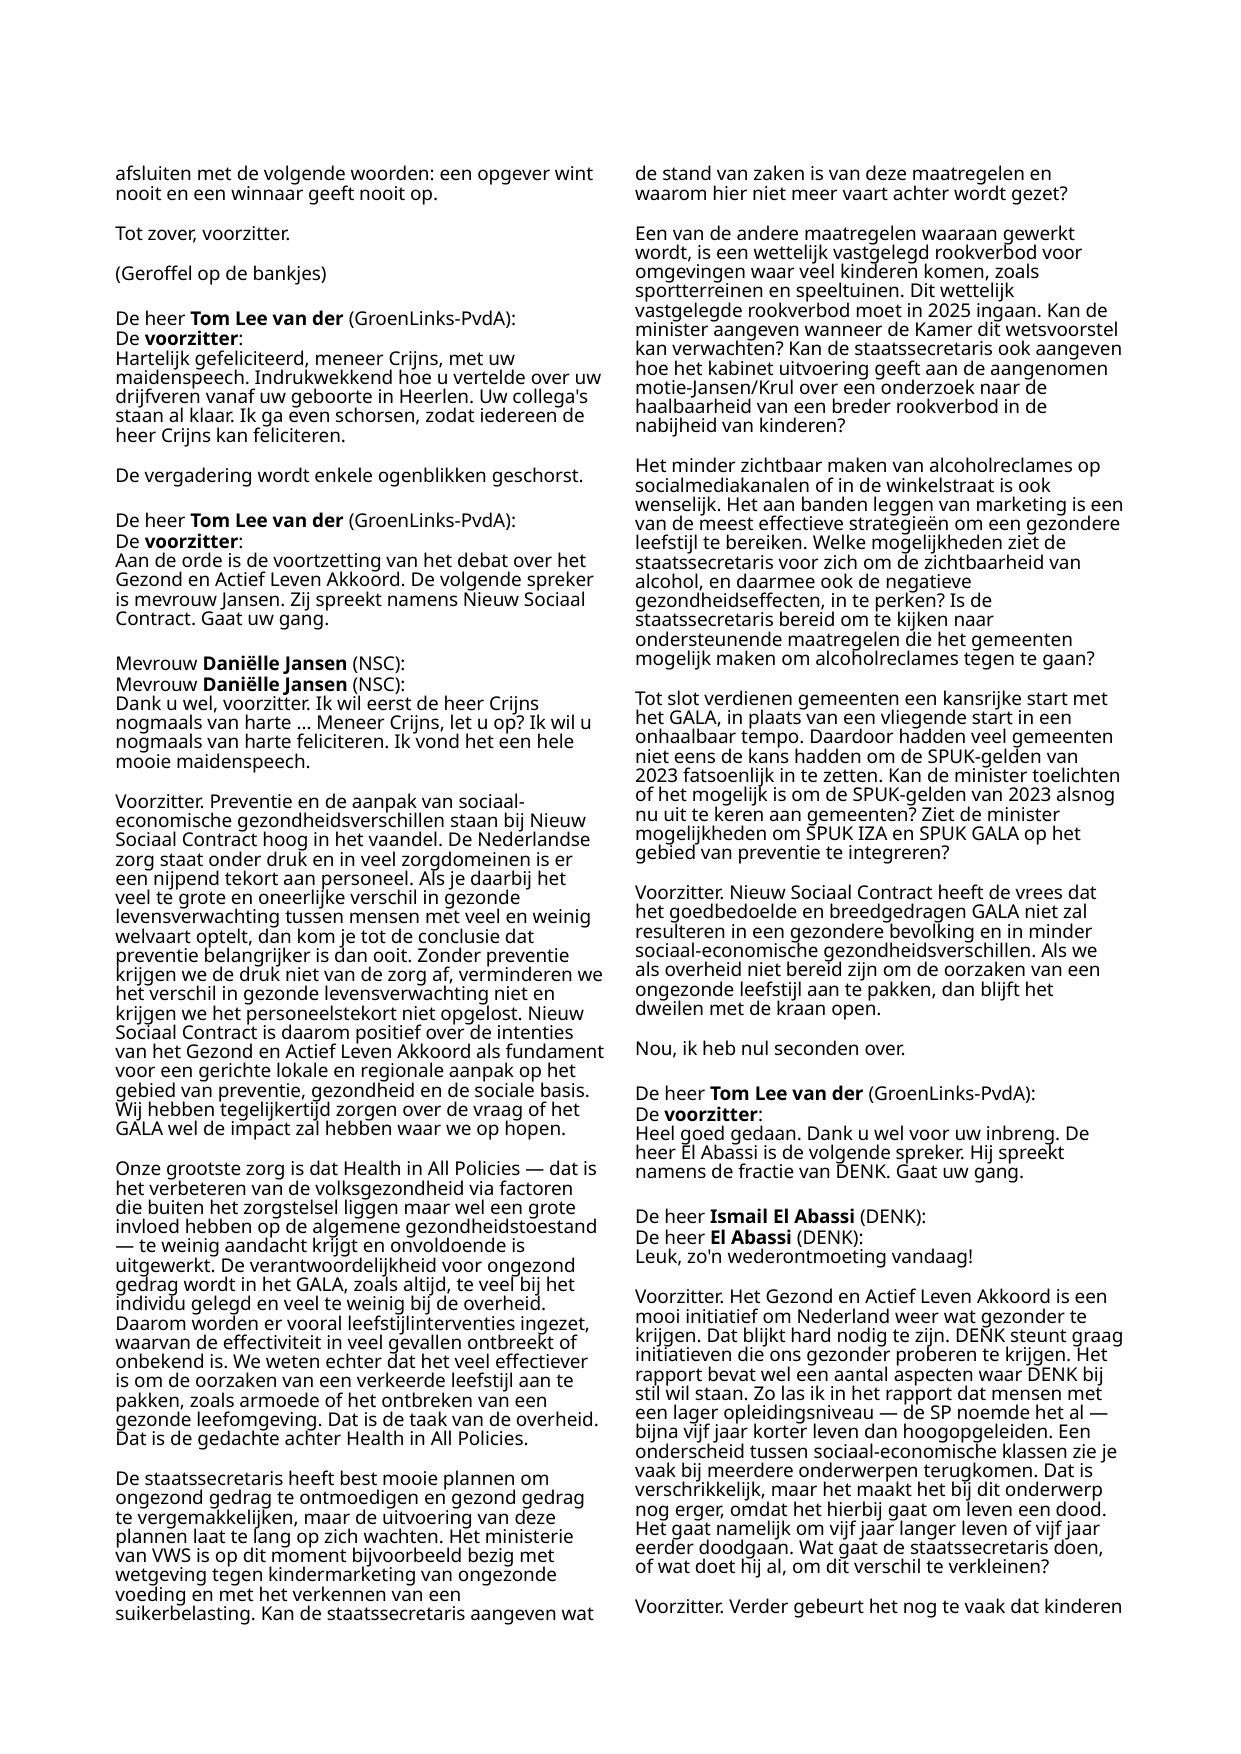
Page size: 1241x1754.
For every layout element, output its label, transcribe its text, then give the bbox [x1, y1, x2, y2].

text Voorzitter. Preventie en de aanpak van sociaal-economische gezondheidsverschillen staan bij Nieuw Sociaal Contract hoog in het vaandel. De Nederlandse zorg staat onder druk en in veel zorgdomeinen is er een nijpend tekort aan personeel. Als je daarbij het veel te grote en oneerlijke verschil in gezonde levensverwachting tussen mensen met veel en weinig welvaart optelt, dan kom je tot de conclusie dat preventie belangrijker is dan ooit. Zonder preventie krijgen we de druk niet van de zorg af, verminderen we het verschil in gezonde levensverwachting niet en krijgen we het personeelstekort niet opgelost. Nieuw Sociaal Contract is daarom positief over de intenties van het Gezond en Actief Leven Akkoord als fundament voor een gerichte lokale en regionale aanpak op het gebied van preventie, gezondheid en de sociale basis. Wij hebben tegelijkertijd zorgen over de vraag of het GALA wel de impact zal hebben waar we op hopen. [115, 793, 605, 1139]
text Voorzitter. Nieuw Sociaal Contract heeft de vrees dat het goedbedoelde en breedgedragen GALA niet zal resulteren in een gezondere bevolking en in minder sociaal-economische gezondheidsverschillen. Als we als overheid niet bereid zijn om de oorzaken van een ongezonde leefstijl aan te pakken, dan blijft het dweilen met de kraan open. [635, 884, 1125, 1019]
text De staatssecretaris heeft best mooie plannen om ongezond gedrag te ontmoedigen en gezond gedrag te vergemakkelijken, maar de uitvoering van deze plannen laat te lang op zich wachten. Het ministerie van VWS is op dit moment bijvoorbeeld bezig met wetgeving tegen kindermarketing van ongezonde voeding en met het verkennen van een suikerbelasting. Kan de staatssecretaris aangeven wat [115, 1470, 605, 1624]
text De heer Tom Lee van der (GroenLinks-PvdA): [115, 305, 605, 330]
text Mevrouw Daniëlle Jansen (NSC): [115, 676, 605, 695]
text Aan de orde is de voortzetting van het debat over het Gezond en Actief Leven Akkoord. De volgende spreker is mevrouw Jansen. Zij spreekt namens Nieuw Sociaal Contract. Gaat uw gang. [115, 552, 605, 629]
text De vergadering wordt enkele ogenblikken geschorst. [115, 467, 605, 486]
text de stand van zaken is van deze maatregelen en waarom hier niet meer vaart achter wordt gezet? [635, 165, 1125, 204]
text Voorzitter. Het Gezond en Actief Leven Akkoord is een mooi initiatief om Nederland weer wat gezonder te krijgen. Dat blijkt hard nodig te zijn. DENK steunt graag initiatieven die ons gezonder proberen te krijgen. Het rapport bevat wel een aantal aspecten waar DENK bij stil wil staan. Zo las ik in het rapport dat mensen met een lager opleidingsniveau — de SP noemde het al — bijna vijf jaar korter leven dan hoogopgeleiden. Een onderscheid tussen sociaal-economische klassen zie je vaak bij meerdere onderwerpen terugkomen. Dat is verschrikkelijk, maar het maakt het bij dit onderwerp nog erger, omdat het hierbij gaat om leven een dood. Het gaat namelijk om vijf jaar langer leven of vijf jaar eerder doodgaan. Wat gaat de staatssecretaris doen, of wat doet hij al, om dit verschil te verkleinen? [635, 1288, 1125, 1578]
text De heer Tom Lee van der (GroenLinks-PvdA): [635, 1080, 1125, 1106]
text Een van de andere maatregelen waaraan gewerkt wordt, is een wettelijk vastgelegd rookverbod voor omgevingen waar veel kinderen komen, zoals sportterreinen en speeltuinen. Dit wettelijk vastgelegde rookverbod moet in 2025 ingaan. Kan de minister aangeven wanneer de Kamer dit wetsvoorstel kan verwachten? Kan de staatssecretaris ook aangeven hoe het kabinet uitvoering geeft aan de aangenomen motie-Jansen/Krul over een onderzoek naar de haalbaarheid van een breder rookverbod in de nabijheid van kinderen? [635, 224, 1125, 437]
text Tot slot verdienen gemeenten een kansrijke start met het GALA, in plaats van een vliegende start in een onhaalbaar tempo. Daardoor hadden veel gemeenten niet eens de kans hadden om de SPUK-gelden van 2023 fatsoenlijk in te zetten. Kan de minister toelichten of het mogelijk is om de SPUK-gelden van 2023 alsnog nu uit te keren aan gemeenten? Ziet de minister mogelijkheden om SPUK IZA en SPUK GALA op het gebied van preventie te integreren? [635, 690, 1125, 863]
text De voorzitter: [635, 1106, 1125, 1125]
text De heer Ismail El Abassi (DENK): [635, 1203, 1125, 1229]
text Heel goed gedaan. Dank u wel voor uw inbreng. De heer El Abassi is de volgende spreker. Hij spreekt namens de fractie van DENK. Gaat uw gang. [635, 1125, 1125, 1183]
text De heer El Abassi (DENK): [635, 1229, 1125, 1248]
text De voorzitter: [115, 533, 605, 552]
text afsluiten met de volgende woorden: een opgever wint nooit en een winnaar geeft nooit op. [115, 165, 605, 204]
text Dank u wel, voorzitter. Ik wil eerst de heer Crijns nogmaals van harte … Meneer Crijns, let u op? Ik wil u nogmaals van harte feliciteren. Ik vond het een hele mooie maidenspeech. [115, 695, 605, 772]
text Tot zover, voorzitter. [115, 224, 605, 244]
text De heer Tom Lee van der (GroenLinks-PvdA): [115, 507, 605, 533]
text Hartelijk gefeliciteerd, meneer Crijns, met uw maidenspeech. Indrukwekkend hoe u vertelde over uw drijfveren vanaf uw geboorte in Heerlen. Uw collega's staan al klaar. Ik ga even schorsen, zodat iedereen de heer Crijns kan feliciteren. [115, 350, 605, 446]
text De voorzitter: [115, 330, 605, 350]
text Leuk, zo'n wederontmoeting vandaag! [635, 1248, 1125, 1268]
text Het minder zichtbaar maken van alcoholreclames op socialmediakanalen of in de winkelstraat is ook wenselijk. Het aan banden leggen van marketing is een van de meest effectieve strategieën om een gezondere leefstijl te bereiken. Welke mogelijkheden ziet de staatssecretaris voor zich om de zichtbaarheid van alcohol, en daarmee ook de negatieve gezondheidseffecten, in te perken? Is de staatssecretaris bereid om te kijken naar ondersteunende maatregelen die het gemeenten mogelijk maken om alcoholreclames tegen te gaan? [635, 457, 1125, 669]
text Voorzitter. Verder gebeurt het nog te vaak dat kinderen [635, 1598, 1125, 1618]
text (Geroffel op de bankjes) [115, 264, 605, 284]
text Mevrouw Daniëlle Jansen (NSC): [115, 650, 605, 676]
text Nou, ik heb nul seconden over. [635, 1040, 1125, 1059]
text Onze grootste zorg is dat Health in All Policies — dat is het verbeteren van de volksgezondheid via factoren die buiten het zorgstelsel liggen maar wel een grote invloed hebben op de algemene gezondheidstoestand — te weinig aandacht krijgt en onvoldoende is uitgewerkt. De verantwoordelijkheid voor ongezond gedrag wordt in het GALA, zoals altijd, te veel bij het individu gelegd en veel te weinig bij de overheid. Daarom worden er vooral leefstijlinterventies ingezet, waarvan de effectiviteit in veel gevallen ontbreekt of onbekend is. We weten echter dat het veel effectiever is om de oorzaken van een verkeerde leefstijl aan te pakken, zoals armoede of het ontbreken van een gezonde leefomgeving. Dat is de taak van de overheid. Dat is de gedachte achter Health in All Policies. [115, 1160, 605, 1449]
